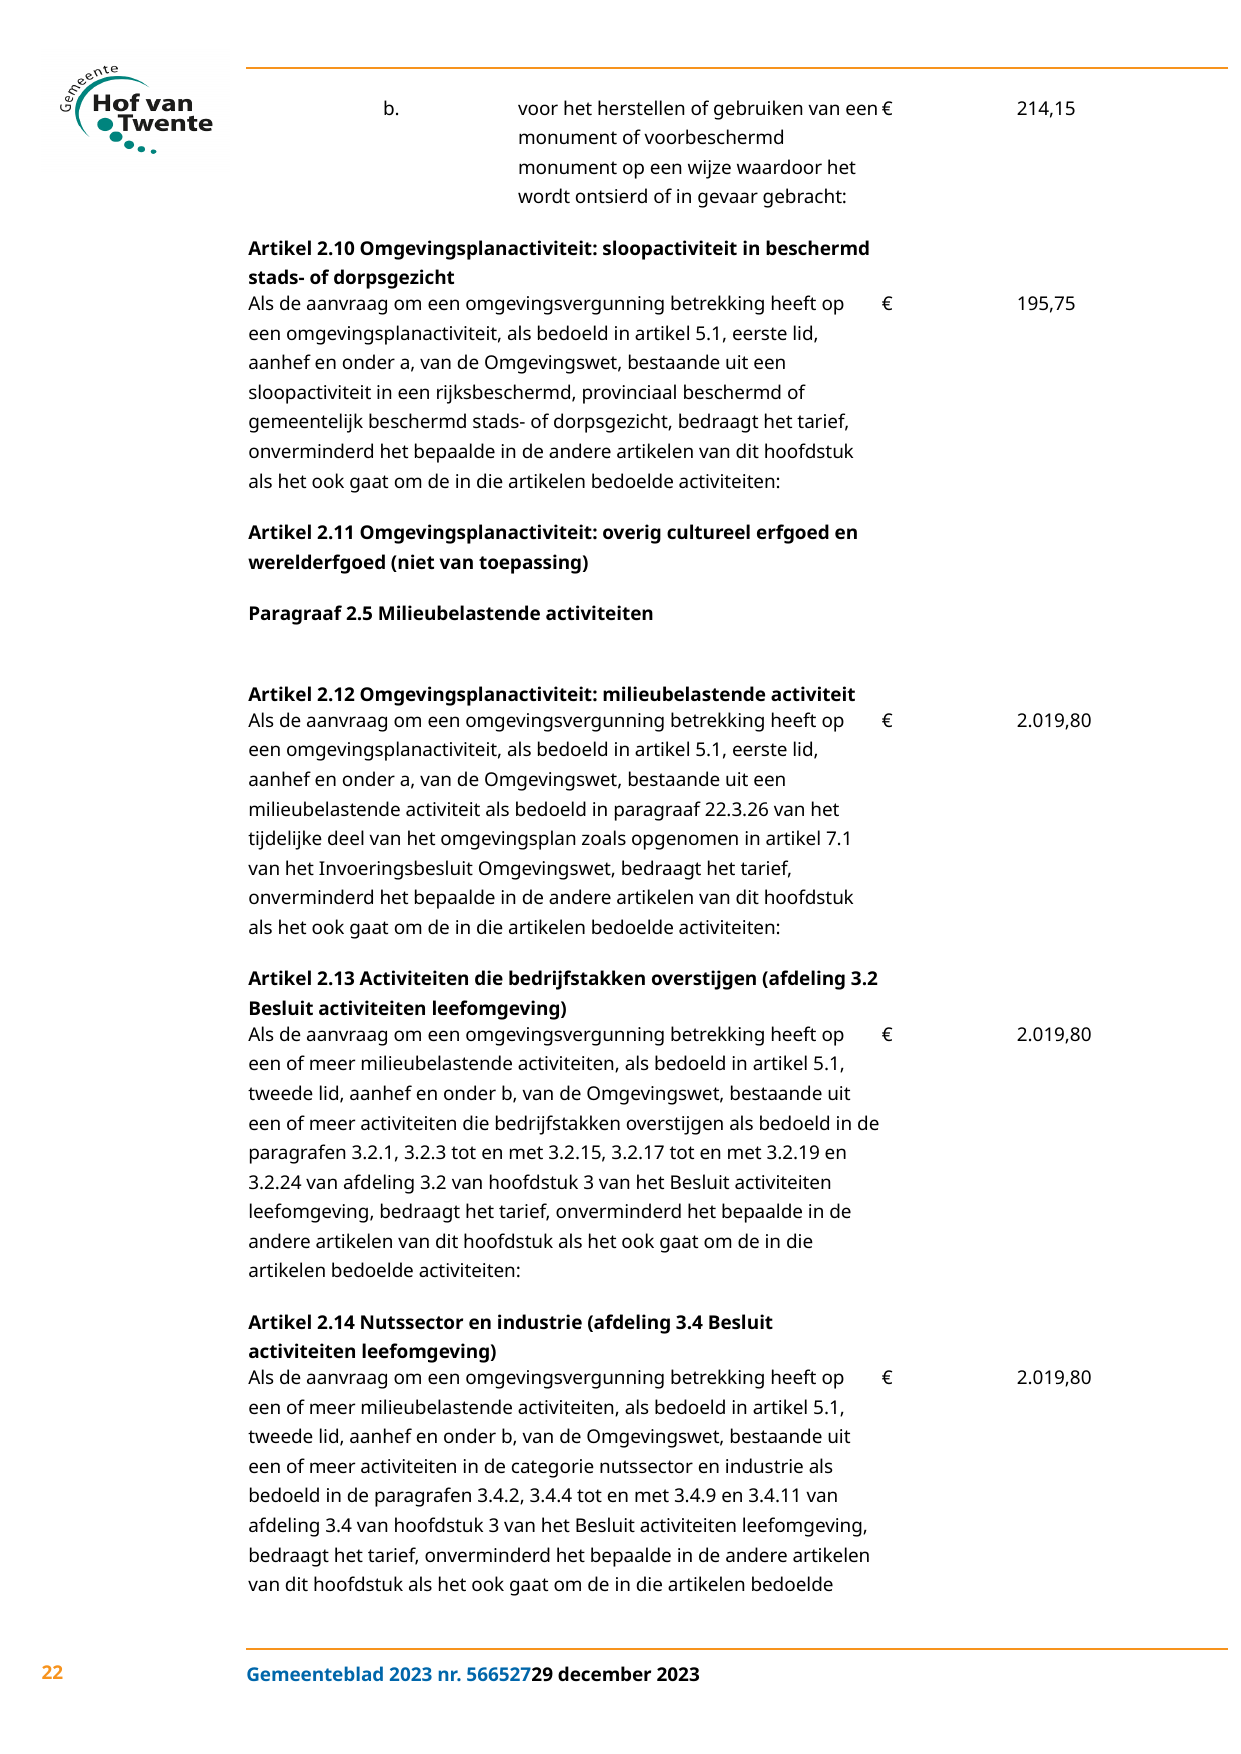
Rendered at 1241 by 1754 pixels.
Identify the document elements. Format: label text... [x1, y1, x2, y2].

table_cell Paragraaf 2.5 Milieubelastende activiteiten [248, 600, 882, 626]
table_cell [882, 626, 1017, 652]
table_cell 195,75 [1017, 290, 1152, 493]
table_cell [882, 1309, 1017, 1364]
table_cell [882, 940, 1017, 966]
table_cell [383, 940, 518, 966]
table_cell [383, 575, 518, 600]
table_cell 2.019,80 [1017, 1364, 1152, 1597]
table_cell [383, 1283, 518, 1309]
table_cell Artikel 2.14 Nutssector en industrie (afdeling 3.4 Besluit activiteiten leefomgeving) [248, 1309, 882, 1364]
table_cell [383, 494, 518, 519]
table_cell [383, 209, 518, 235]
table_cell [518, 940, 882, 966]
table_cell [1017, 1309, 1152, 1364]
table_cell [882, 209, 1017, 235]
table_cell 214,15 [1017, 95, 1152, 209]
table_cell Als de aanvraag om een omgevingsvergunning betrekking heeft op een omgevingsplanactiviteit, als bedoeld in artikel 5.1, eerste lid, aanhef en onder a, van de Omgevingswet, bestaande uit een milieubelastende activiteit als bedoeld in paragraaf 22.3.26 van het tijdelijke deel van het omgevingsplan zoals opgenomen in artikel 7.1 van het Invoeringsbesluit Omgevingswet, bedraagt het tarief, onverminderd het bepaalde in de andere artikelen van dit hoofdstuk als het ook gaat om de in die artikelen bedoelde activiteiten: [248, 707, 882, 940]
table_cell [1017, 652, 1152, 707]
table_cell [518, 626, 882, 652]
table_cell 2.019,80 [1017, 707, 1152, 940]
table_cell [248, 209, 383, 235]
table_cell [882, 575, 1017, 600]
table_cell [1017, 940, 1152, 966]
table_cell € [882, 290, 1017, 493]
table_cell 2.019,80 [1017, 1021, 1152, 1283]
table_cell [518, 494, 882, 519]
table_cell [882, 652, 1017, 707]
table_cell € [882, 707, 1017, 940]
table_cell [882, 1283, 1017, 1309]
table_cell Artikel 2.13 Activiteiten die bedrijfstakken overstijgen (afdeling 3.2 Besluit activiteiten leefomgeving) [248, 966, 882, 1021]
table_cell [248, 626, 383, 652]
table_cell [882, 494, 1017, 519]
table_cell [248, 1283, 383, 1309]
table_cell Artikel 2.10 Omgevingsplanactiviteit: sloopactiviteit in beschermd stads- of dorpsgezicht [248, 235, 882, 290]
table_cell [248, 494, 383, 519]
picture [41, 47, 231, 172]
table_cell Artikel 2.12 Omgevingsplanactiviteit: milieubelastende activiteit [248, 652, 882, 707]
table_cell [383, 626, 518, 652]
table_cell Als de aanvraag om een omgevingsvergunning betrekking heeft op een omgevingsplanactiviteit, als bedoeld in artikel 5.1, eerste lid, aanhef en onder a, van de Omgevingswet, bestaande uit een sloopactiviteit in een rijksbeschermd, provinciaal beschermd of gemeentelijk beschermd stads- of dorpsgezicht, bedraagt het tarief, onverminderd het bepaalde in de andere artikelen van dit hoofdstuk als het ook gaat om de in die artikelen bedoelde activiteiten: [248, 290, 882, 493]
table_cell [882, 519, 1017, 574]
table_cell b. [383, 95, 518, 209]
table_cell [1017, 519, 1152, 574]
table_cell [882, 600, 1017, 626]
table_cell [1017, 494, 1152, 519]
table_cell [1017, 626, 1152, 652]
table_cell Artikel 2.11 Omgevingsplanactiviteit: overig cultureel erfgoed en werelderfgoed (niet van toepassing) [248, 519, 882, 574]
table_cell € [882, 1364, 1017, 1597]
table_cell [882, 235, 1017, 290]
table_cell [248, 95, 383, 209]
table_cell [1017, 600, 1152, 626]
table_cell [882, 966, 1017, 1021]
table_cell € [882, 95, 1017, 209]
table_cell [518, 575, 882, 600]
table_cell [1017, 209, 1152, 235]
table_cell [518, 1283, 882, 1309]
table_cell € [882, 1021, 1017, 1283]
table_cell [1017, 235, 1152, 290]
table_cell Als de aanvraag om een omgevingsvergunning betrekking heeft op een of meer milieubelastende activiteiten, als bedoeld in artikel 5.1, tweede lid, aanhef en onder b, van de Omgevingswet, bestaande uit een of meer activiteiten in de categorie nutssector en industrie als bedoeld in de paragrafen 3.4.2, 3.4.4 tot en met 3.4.9 en 3.4.11 van afdeling 3.4 van hoofdstuk 3 van het Besluit activiteiten leefomgeving, bedraagt het tarief, onverminderd het bepaalde in de andere artikelen van dit hoofdstuk als het ook gaat om de in die artikelen bedoelde [248, 1364, 882, 1597]
table_cell voor het herstellen of gebruiken van een monument of voorbeschermd monument op een wijze waardoor het wordt ontsierd of in gevaar gebracht: [518, 95, 882, 209]
table_cell [518, 209, 882, 235]
table_cell [1017, 1283, 1152, 1309]
table_cell [1017, 575, 1152, 600]
table_cell [248, 940, 383, 966]
table_cell [248, 575, 383, 600]
table_cell Als de aanvraag om een omgevingsvergunning betrekking heeft op een of meer milieubelastende activiteiten, als bedoeld in artikel 5.1, tweede lid, aanhef en onder b, van de Omgevingswet, bestaande uit een of meer activiteiten die bedrijfstakken overstijgen als bedoeld in de paragrafen 3.2.1, 3.2.3 tot en met 3.2.15, 3.2.17 tot en met 3.2.19 en 3.2.24 van afdeling 3.2 van hoofdstuk 3 van het Besluit activiteiten leefomgeving, bedraagt het tarief, onverminderd het bepaalde in de andere artikelen van dit hoofdstuk als het ook gaat om de in die artikelen bedoelde activiteiten: [248, 1021, 882, 1283]
table_cell [1017, 966, 1152, 1021]
